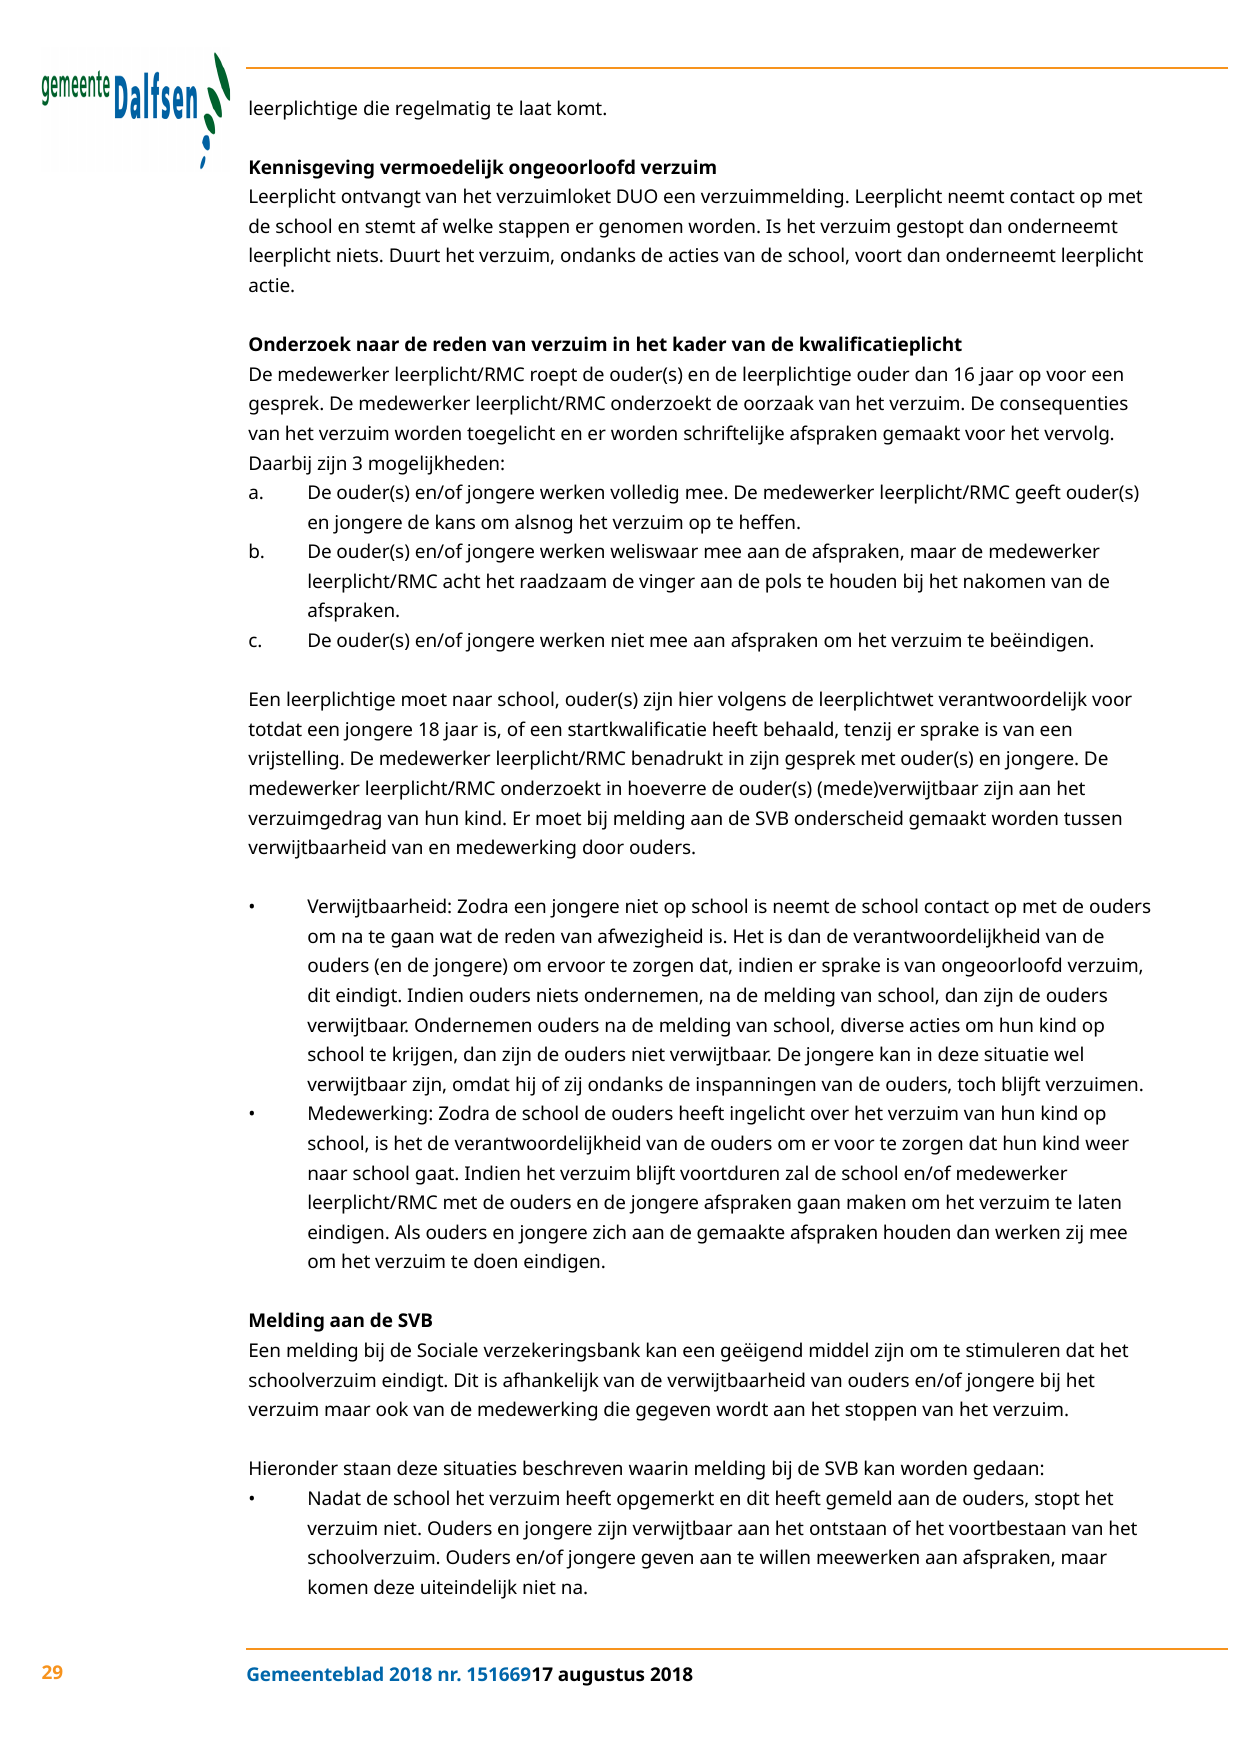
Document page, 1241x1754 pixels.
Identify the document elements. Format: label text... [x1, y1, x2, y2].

list De ouder(s) en/of jongere werken niet mee aan afspraken om het verzuim te beëindigen. [248, 627, 1152, 653]
text Een melding bij de Sociale verzekeringsbank kan een geëigend middel zijn om te stimuleren dat het schoolverzuim eindigt. Dit is afhankelijk van de verwijtbaarheid van ouders en/of jongere bij het verzuim maar ook van de medewerking die gegeven wordt aan het stoppen van het verzuim. [248, 1337, 1152, 1422]
list De ouder(s) en/of jongere werken weliswaar mee aan de afspraken, maar de medewerker leerplicht/RMC acht het raadzaam de vinger aan de pols te houden bij het nakomen van de afspraken. [248, 538, 1152, 623]
text Leerplicht ontvangt van het verzuimloket DUO een verzuimmelding. Leerplicht neemt contact op met de school en stemt af welke stappen er genomen worden. Is het verzuim gestopt dan onderneemt leerplicht niets. Duurt het verzuim, ondanks de acties van de school, voort dan onderneemt leerplicht actie. [248, 183, 1152, 298]
list Medewerking: Zodra de school de ouders heeft ingelicht over het verzuim van hun kind op school, is het de verantwoordelijkheid van de ouders om er voor te zorgen dat hun kind weer naar school gaat. Indien het verzuim blijft voortduren zal de school en/of medewerker leerplicht/RMC met de ouders en de jongere afspraken gaan maken om het verzuim te laten eindigen. Als ouders en jongere zich aan de gemaakte afspraken houden dan werken zij mee om het verzuim te doen eindigen. [248, 1101, 1152, 1274]
text Kennisgeving vermoedelijk ongeoorloofd verzuim [248, 154, 1152, 180]
text Onderzoek naar de reden van verzuim in het kader van de kwalificatieplicht [248, 331, 1152, 357]
text Een leerplichtige moet naar school, ouder(s) zijn hier volgens de leerplichtwet verantwoordelijk voor totdat een jongere 18 jaar is, of een startkwalificatie heeft behaald, tenzij er sprake is van een vrijstelling. De medewerker leerplicht/RMC benadrukt in zijn gesprek met ouder(s) en jongere. De medewerker leerplicht/RMC onderzoekt in hoeverre de ouder(s) (mede)verwijtbaar zijn aan het verzuimgedrag van hun kind. Er moet bij melding aan de SVB onderscheid gemaakt worden tussen verwijtbaarheid van en medewerking door ouders. [248, 686, 1152, 860]
list Nadat de school het verzuim heeft opgemerkt en dit heeft gemeld aan de ouders, stopt het verzuim niet. Ouders en jongere zijn verwijtbaar aan het ontstaan of het voortbestaan van het schoolverzuim. Ouders en/of jongere geven aan te willen meewerken aan afspraken, maar komen deze uiteindelijk niet na. [248, 1485, 1152, 1600]
text De medewerker leerplicht/RMC roept de ouder(s) en de leerplichtige ouder dan 16 jaar op voor een gesprek. De medewerker leerplicht/RMC onderzoekt de oorzaak van het verzuim. De consequenties van het verzuim worden toegelicht en er worden schriftelijke afspraken gemaakt voor het vervolg. Daarbij zijn 3 mogelijkheden: [248, 361, 1152, 476]
list De ouder(s) en/of jongere werken volledig mee. De medewerker leerplicht/RMC geeft ouder(s) en jongere de kans om alsnog het verzuim op te heffen. [248, 479, 1152, 535]
picture [41, 47, 231, 172]
text Hieronder staan deze situaties beschreven waarin melding bij de SVB kan worden gedaan: [248, 1456, 1152, 1481]
text leerplichtige die regelmatig te laat komt. [248, 95, 1152, 121]
list Verwijtbaarheid: Zodra een jongere niet op school is neemt de school contact op met de ouders om na te gaan wat de reden van afwezigheid is. Het is dan de verantwoordelijkheid van de ouders (en de jongere) om ervoor te zorgen dat, indien er sprake is van ongeoorloofd verzuim, dit eindigt. Indien ouders niets ondernemen, na de melding van school, dan zijn de ouders verwijtbaar. Ondernemen ouders na de melding van school, diverse acties om hun kind op school te krijgen, dan zijn de ouders niet verwijtbaar. De jongere kan in deze situatie wel verwijtbaar zijn, omdat hij of zij ondanks de inspanningen van de ouders, toch blijft verzuimen. [248, 893, 1152, 1097]
text Melding aan de SVB [248, 1308, 1152, 1333]
